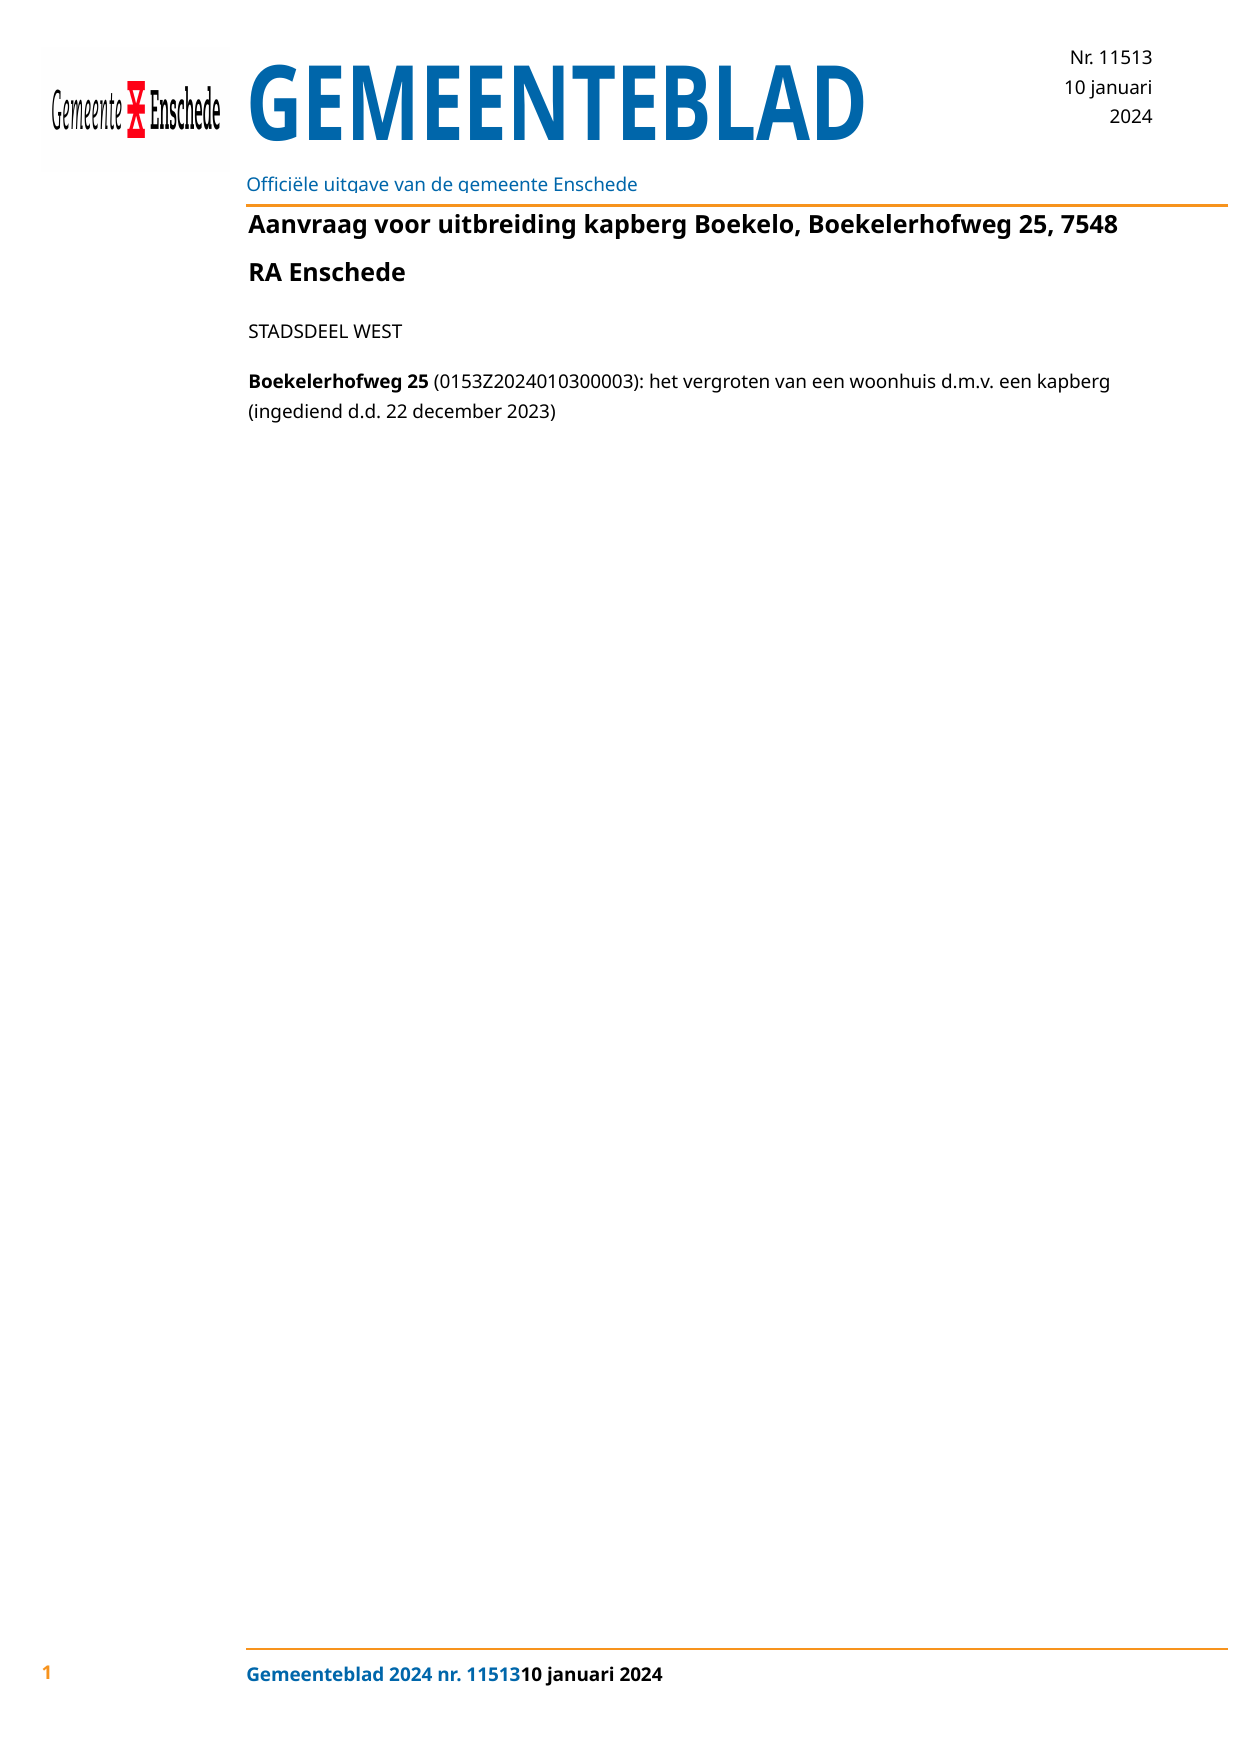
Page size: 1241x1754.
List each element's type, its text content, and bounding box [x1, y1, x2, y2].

text Aanvraag voor uitbreiding kapberg Boekelo, Boekelerhofweg 25, 7548 RA Enschede [248, 207, 1152, 288]
text Boekelerhofweg 25 (0153Z2024010300003): het vergroten van een woonhuis d.m.v. een kapberg (ingediend d.d. 22 december 2023) [248, 368, 1152, 424]
text STADSDEEL WEST [248, 318, 1152, 344]
picture [41, 47, 231, 172]
